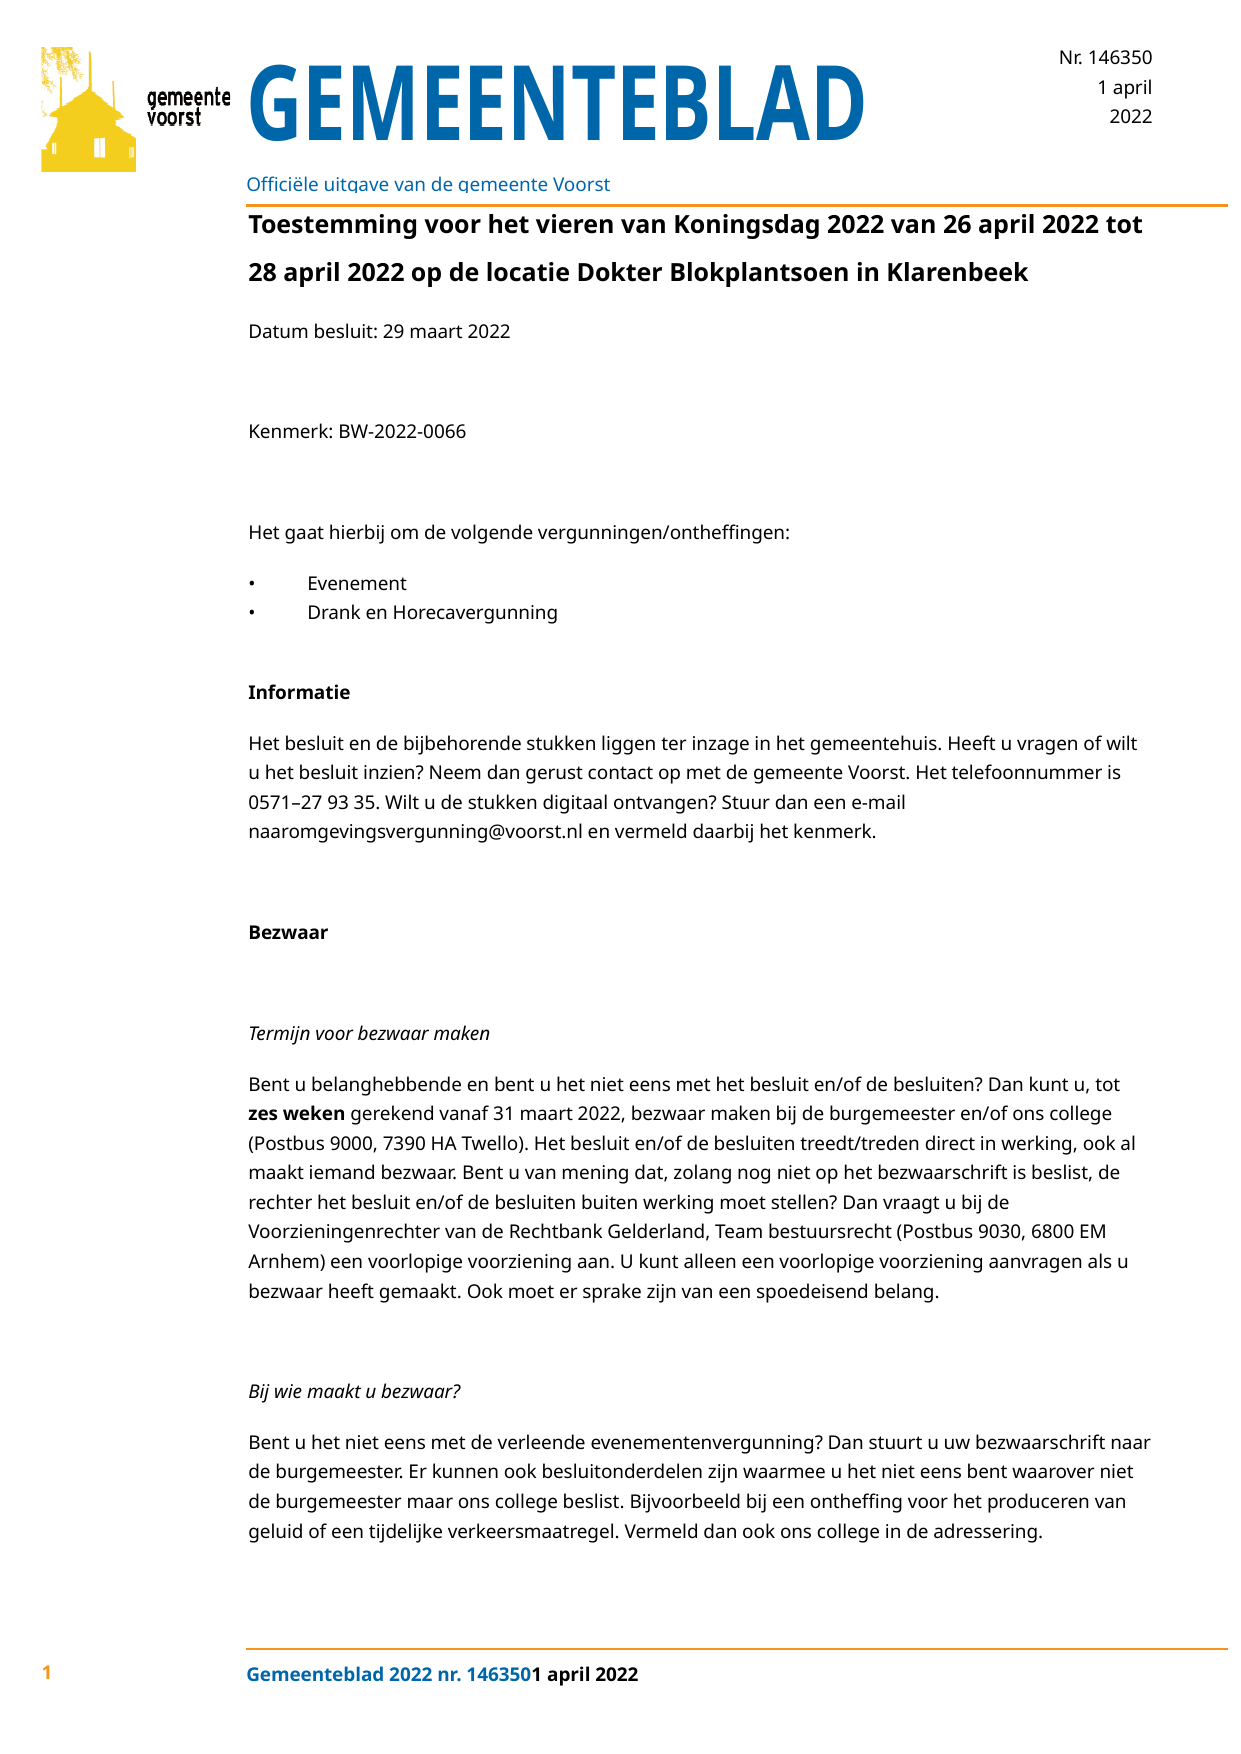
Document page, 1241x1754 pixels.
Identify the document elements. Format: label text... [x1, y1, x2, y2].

text Datum besluit: 29 maart 2022 [248, 318, 1152, 344]
text Toestemming voor het vieren van Koningsdag 2022 van 26 april 2022 tot 28 april 2022 op de locatie Dokter Blokplantsoen in Klarenbeek [248, 207, 1152, 288]
text Bij wie maakt u bezwaar? [248, 1379, 1152, 1404]
text Termijn voor bezwaar maken [248, 1020, 1152, 1046]
text Het gaat hierbij om de volgende vergunningen/ontheffingen: [248, 519, 1152, 545]
list Drank en Horecavergunning [248, 599, 1152, 625]
text Bezwaar [248, 919, 1152, 945]
list Evenement [248, 570, 1152, 596]
text Informatie [248, 679, 1152, 705]
text Het besluit en de bijbehorende stukken liggen ter inzage in het gemeentehuis. Heeft u vragen of wilt u het besluit inzien? Neem dan gerust contact op met de gemeente Voorst. Het telefoonnummer is 0571–27 93 35. Wilt u de stukken digitaal ontvangen? Stuur dan een e-mail naaromgevingsvergunning@voorst.nl en vermeld daarbij het kenmerk. [248, 730, 1152, 844]
text Bent u het niet eens met de verleende evenementenvergunning? Dan stuurt u uw bezwaarschrift naar de burgemeester. Er kunnen ook besluitonderdelen zijn waarmee u het niet eens bent waarover niet de burgemeester maar ons college beslist. Bijvoorbeeld bij een ontheffing voor het produceren van geluid of een tijdelijke verkeersmaatregel. Vermeld dan ook ons college in de adressering. [248, 1429, 1152, 1544]
text Kenmerk: BW-2022-0066 [248, 419, 1152, 444]
text Bent u belanghebbende en bent u het niet eens met het besluit en/of de besluiten? Dan kunt u, tot zes weken gerekend vanaf 31 maart 2022, bezwaar maken bij de burgemeester en/of ons college (Postbus 9000, 7390 HA Twello). Het besluit en/of de besluiten treedt/treden direct in werking, ook al maakt iemand bezwaar. Bent u van mening dat, zolang nog niet op het bezwaarschrift is beslist, de rechter het besluit en/of de besluiten buiten werking moet stellen? Dan vraagt u bij de Voorzieningenrechter van de Rechtbank Gelderland, Team bestuursrecht (Postbus 9030, 6800 EM Arnhem) een voorlopige voorziening aan. U kunt alleen een voorlopige voorziening aanvragen als u bezwaar heeft gemaakt. Ook moet er sprake zijn van een spoedeisend belang. [248, 1071, 1152, 1304]
picture [41, 47, 231, 172]
